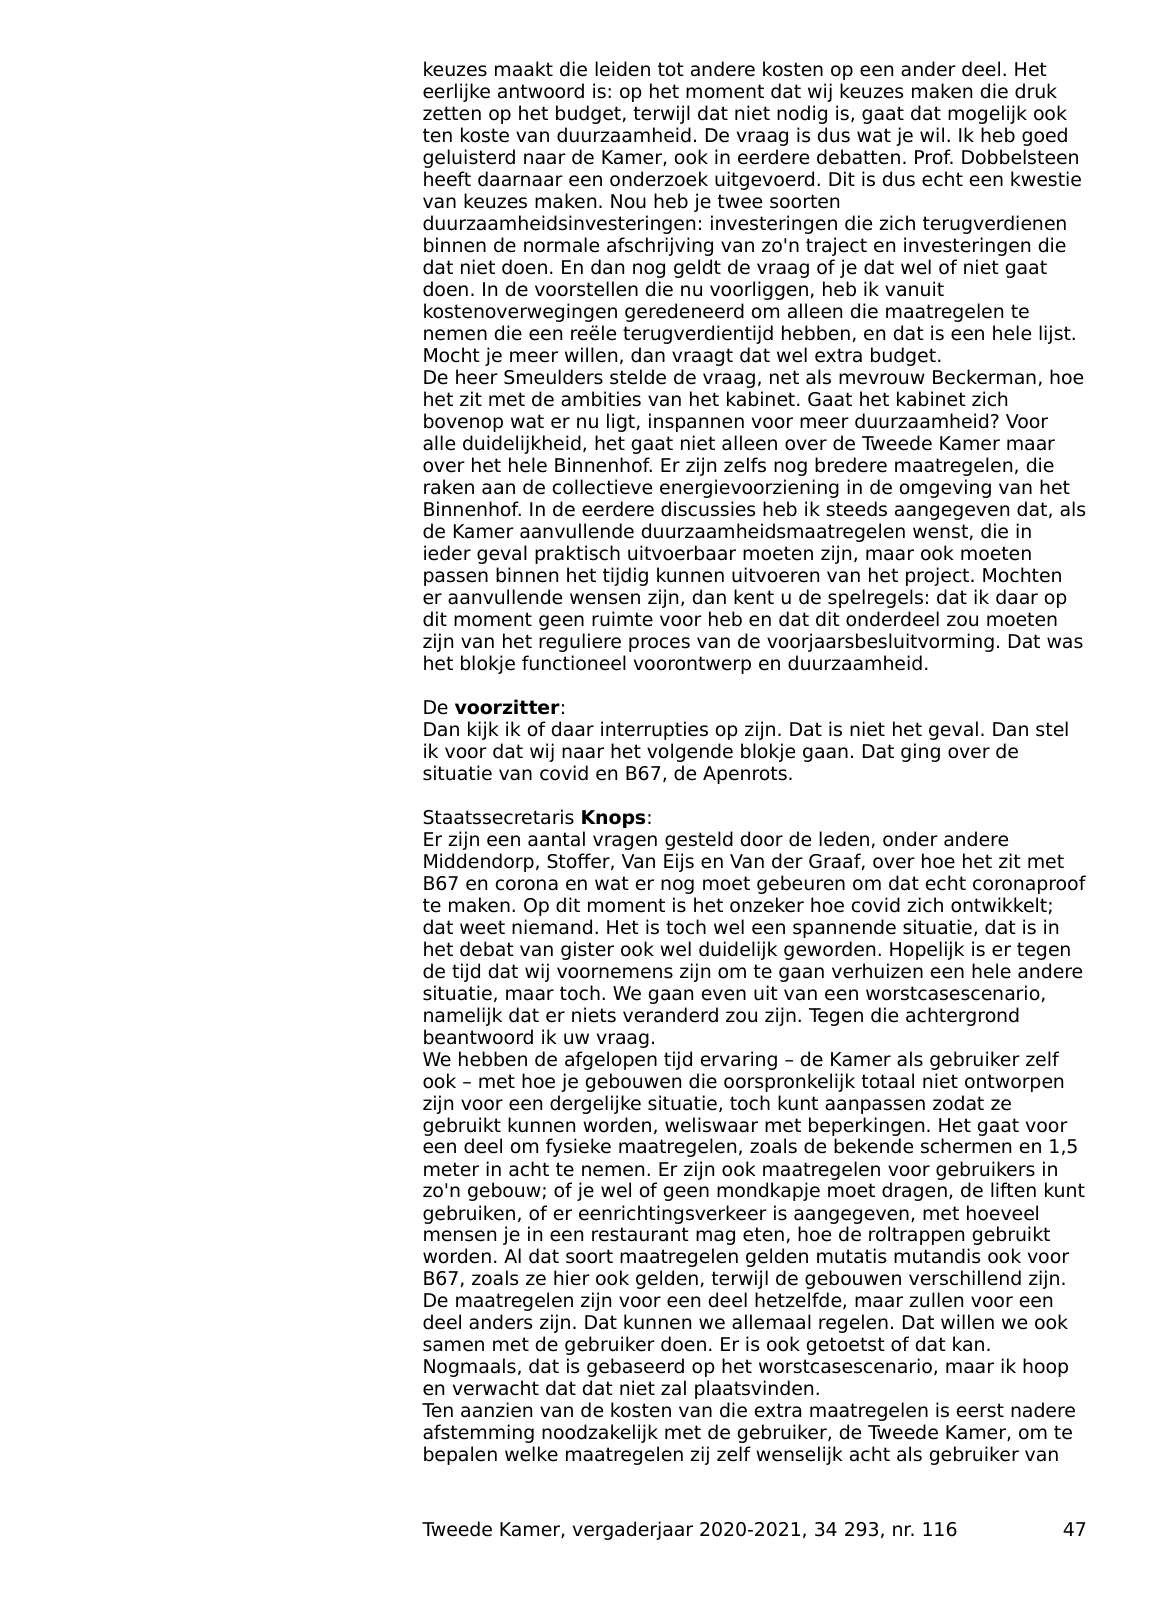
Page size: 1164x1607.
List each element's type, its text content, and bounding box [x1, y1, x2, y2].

text Staatssecretaris Knops: [422, 807, 1087, 829]
text Ten aanzien van de kosten van die extra maatregelen is eerst nadere afstemming noodzakelijk met de gebruiker, de Tweede Kamer, om te bepalen welke maatregelen zij zelf wenselijk acht als gebruiker van [422, 1400, 1087, 1466]
text De heer Smeulders stelde de vraag, net als mevrouw Beckerman, hoe het zit met de ambities van het kabinet. Gaat het kabinet zich bovenop wat er nu ligt, inspannen voor meer duurzaamheid? Voor alle duidelijkheid, het gaat niet alleen over de Tweede Kamer maar over het hele Binnenhof. Er zijn zelfs nog bredere maatregelen, die raken aan de collectieve energievoorziening in de omgeving van het Binnenhof. In de eerdere discussies heb ik steeds aangegeven dat, als de Kamer aanvullende duurzaamheidsmaatregelen wenst, die in ieder geval praktisch uitvoerbaar moeten zijn, maar ook moeten passen binnen het tijdig kunnen uitvoeren van het project. Mochten er aanvullende wensen zijn, dan kent u de spelregels: dat ik daar op dit moment geen ruimte voor heb en dat dit onderdeel zou moeten zijn van het reguliere proces van de voorjaarsbesluitvorming. Dat was het blokje functioneel voorontwerp en duurzaamheid. [422, 367, 1087, 674]
text We hebben de afgelopen tijd ervaring – de Kamer als gebruiker zelf ook – met hoe je gebouwen die oorspronkelijk totaal niet ontworpen zijn voor een dergelijke situatie, toch kunt aanpassen zodat ze gebruikt kunnen worden, weliswaar met beperkingen. Het gaat voor een deel om fysieke maatregelen, zoals de bekende schermen en 1,5 meter in acht te nemen. Er zijn ook maatregelen voor gebruikers in zo'n gebouw; of je wel of geen mondkapje moet dragen, de liften kunt gebruiken, of er eenrichtingsverkeer is aangegeven, met hoeveel mensen je in een restaurant mag eten, hoe de roltrappen gebruikt worden. Al dat soort maatregelen gelden mutatis mutandis ook voor B67, zoals ze hier ook gelden, terwijl de gebouwen verschillend zijn. De maatregelen zijn voor een deel hetzelfde, maar zullen voor een deel anders zijn. Dat kunnen we allemaal regelen. Dat willen we ook samen met de gebruiker doen. Er is ook getoetst of dat kan. Nogmaals, dat is gebaseerd op het worstcasescenario, maar ik hoop en verwacht dat dat niet zal plaatsvinden. [422, 1048, 1087, 1400]
text Er zijn een aantal vragen gesteld door de leden, onder andere Middendorp, Stoffer, Van Eijs en Van der Graaf, over hoe het zit met B67 en corona en wat er nog moet gebeuren om dat echt coronaproof te maken. Op dit moment is het onzeker hoe covid zich ontwikkelt; dat weet niemand. Het is toch wel een spannende situatie, dat is in het debat van gister ook wel duidelijk geworden. Hopelijk is er tegen de tijd dat wij voornemens zijn om te gaan verhuizen een hele andere situatie, maar toch. We gaan even uit van een worstcasescenario, namelijk dat er niets veranderd zou zijn. Tegen die achtergrond beantwoord ik uw vraag. [422, 829, 1087, 1048]
text Dan kijk ik of daar interrupties op zijn. Dat is niet het geval. Dan stel ik voor dat wij naar het volgende blokje gaan. Dat ging over de situatie van covid en B67, de Apenrots. [422, 719, 1087, 784]
text keuzes maakt die leiden tot andere kosten op een ander deel. Het eerlijke antwoord is: op het moment dat wij keuzes maken die druk zetten op het budget, terwijl dat niet nodig is, gaat dat mogelijk ook ten koste van duurzaamheid. De vraag is dus wat je wil. Ik heb goed geluisterd naar de Kamer, ook in eerdere debatten. Prof. Dobbelsteen heeft daarnaar een onderzoek uitgevoerd. Dit is dus echt een kwestie van keuzes maken. Nou heb je twee soorten duurzaamheidsinvesteringen: investeringen die zich terugverdienen binnen de normale afschrijving van zo'n traject en investeringen die dat niet doen. En dan nog geldt de vraag of je dat wel of niet gaat doen. In de voorstellen die nu voorliggen, heb ik vanuit kostenoverwegingen geredeneerd om alleen die maatregelen te nemen die een reële terugverdientijd hebben, en dat is een hele lijst. Mocht je meer willen, dan vraagt dat wel extra budget. [422, 59, 1087, 367]
text De voorzitter: [422, 697, 1087, 719]
